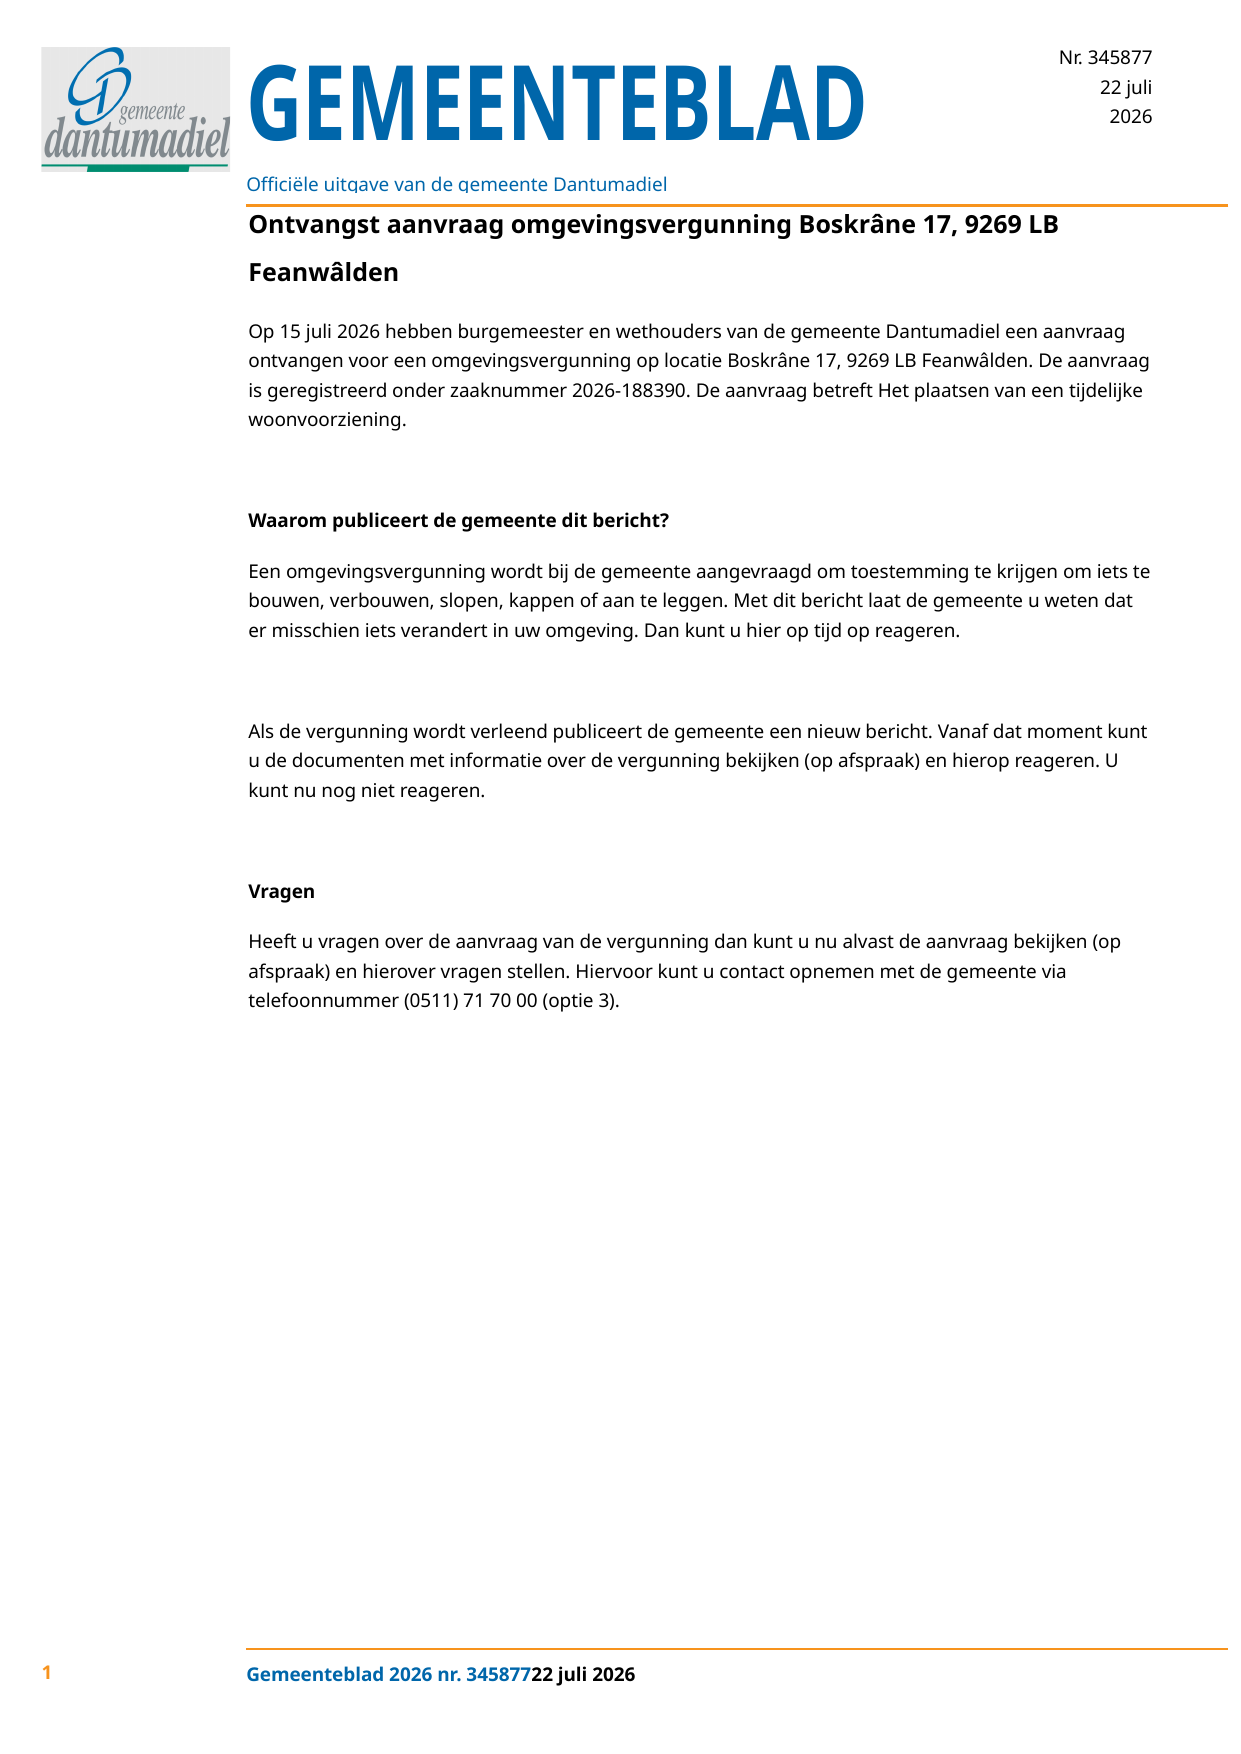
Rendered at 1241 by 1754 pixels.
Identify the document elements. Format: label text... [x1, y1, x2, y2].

text Heeft u vragen over de aanvraag van de vergunning dan kunt u nu alvast de aanvraag bekijken (op afspraak) en hierover vragen stellen. Hiervoor kunt u contact opnemen met de gemeente via telefoonnummer (0511) 71 70 00 (optie 3). [248, 928, 1152, 1013]
text Een omgevingsvergunning wordt bij de gemeente aangevraagd om toestemming te krijgen om iets te bouwen, verbouwen, slopen, kappen of aan te leggen. Met dit bericht laat de gemeente u weten dat er misschien iets verandert in uw omgeving. Dan kunt u hier op tijd op reageren. [248, 558, 1152, 643]
text Vragen [248, 878, 1152, 904]
text Ontvangst aanvraag omgevingsvergunning Boskrâne 17, 9269 LB Feanwâlden [248, 207, 1152, 288]
text Waarom publiceert de gemeente dit bericht? [248, 507, 1152, 533]
picture [41, 47, 231, 172]
text Als de vergunning wordt verleend publiceert de gemeente een nieuw bericht. Vanaf dat moment kunt u de documenten met informatie over de vergunning bekijken (op afspraak) en hierop reageren. U kunt nu nog niet reageren. [248, 718, 1152, 803]
text Op 15 juli 2026 hebben burgemeester en wethouders van de gemeente Dantumadiel een aanvraag ontvangen voor een omgevingsvergunning op locatie Boskrâne 17, 9269 LB Feanwâlden. De aanvraag is geregistreerd onder zaaknummer 2026-188390. De aanvraag betreft Het plaatsen van een tijdelijke woonvoorziening. [248, 318, 1152, 432]
